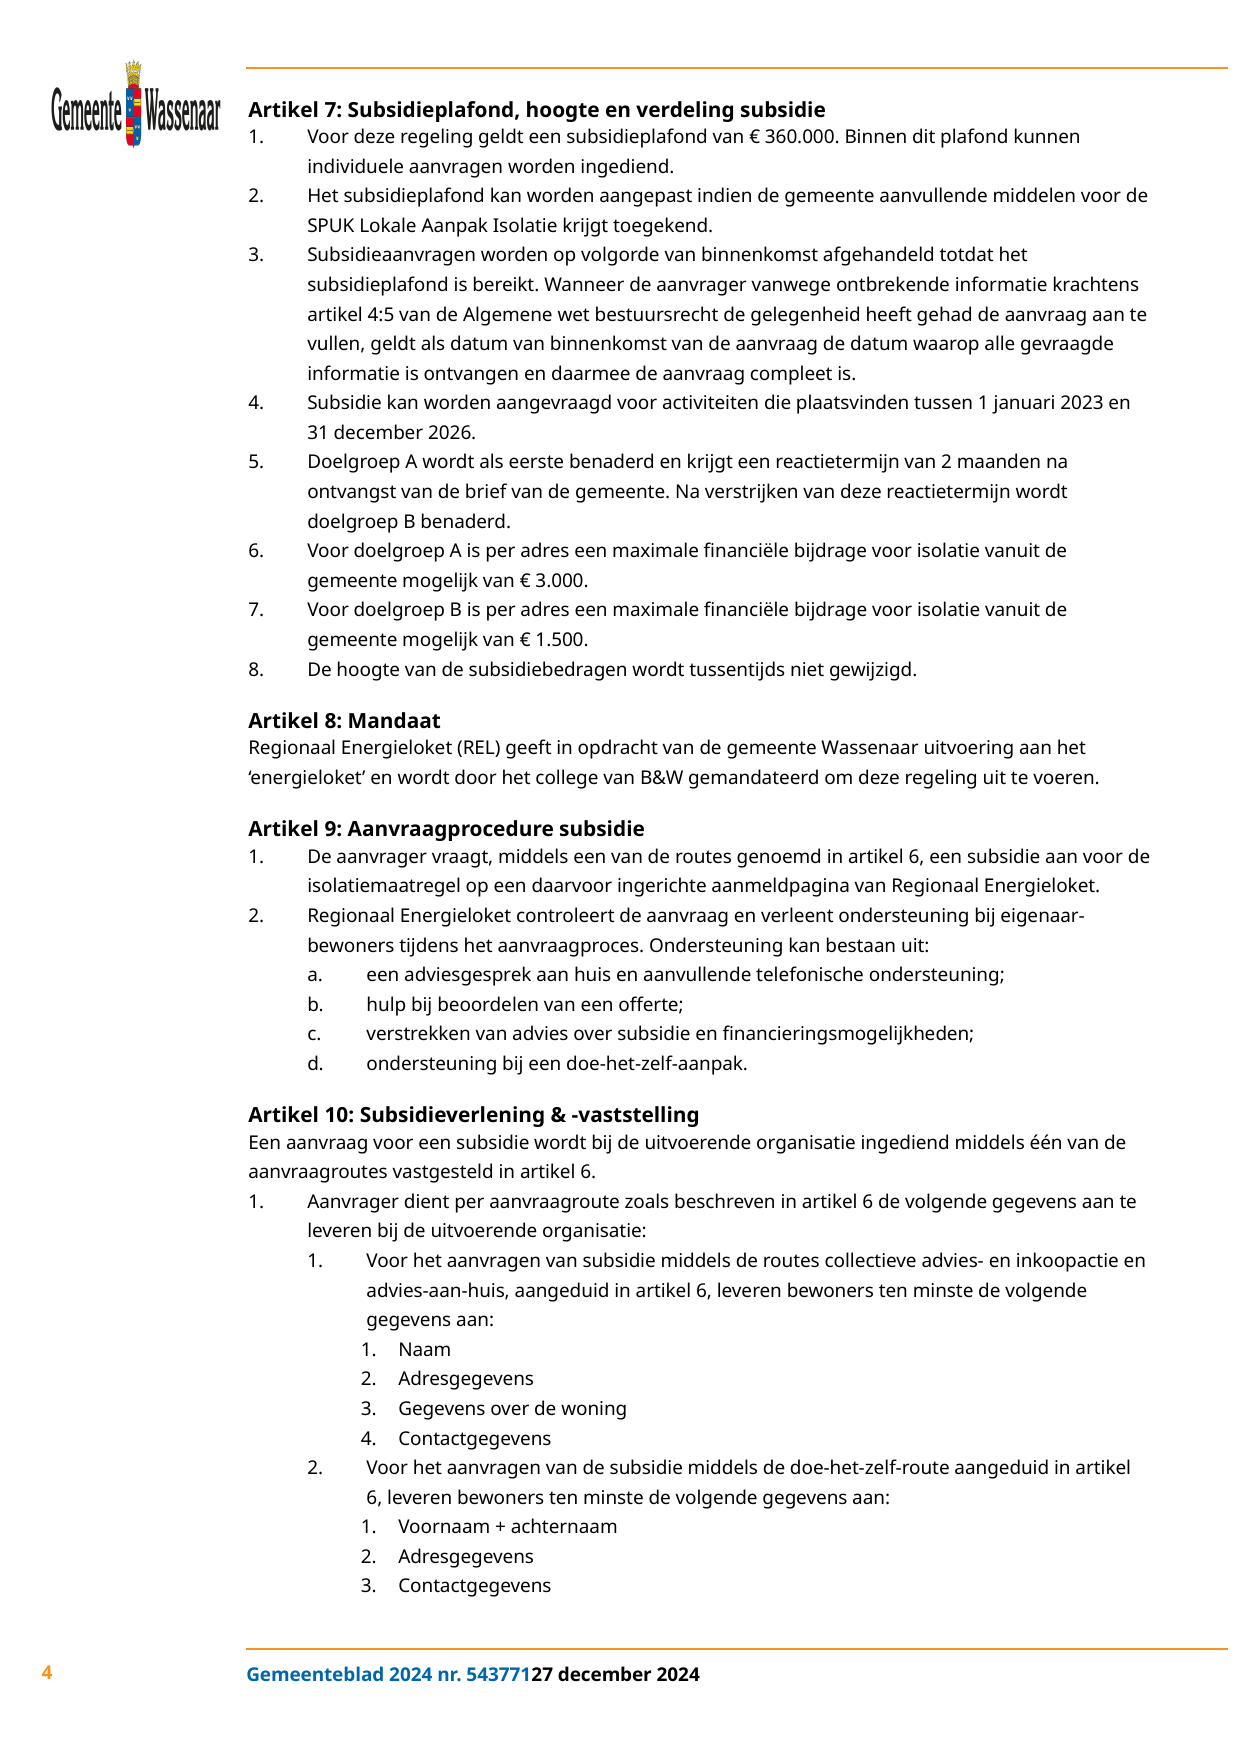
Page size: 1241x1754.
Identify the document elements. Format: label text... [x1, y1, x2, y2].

text Artikel 7: Subsidieplafond, hoogte en verdeling subsidie [248, 95, 1152, 123]
text Een aanvraag voor een subsidie wordt bij de uitvoerende organisatie ingediend middels één van de aanvraagroutes vastgesteld in artikel 6. [248, 1129, 1152, 1184]
text Regionaal Energieloket (REL) geeft in opdracht van de gemeente Wassenaar uitvoering aan het ‘energieloket’ en wordt door het college van B&W gemandateerd om deze regeling uit te voeren. [248, 734, 1152, 790]
list Voor doelgroep B is per adres een maximale financiële bijdrage voor isolatie vanuit de gemeente mogelijk van € 1.500. [248, 597, 1152, 652]
text Artikel 10: Subsidieverlening & -vaststelling [248, 1101, 1152, 1129]
list De hoogte van de subsidiebedragen wordt tussentijds niet gewijzigd. [248, 656, 1152, 681]
list Voor doelgroep A is per adres een maximale financiële bijdrage voor isolatie vanuit de gemeente mogelijk van € 3.000. [248, 537, 1152, 593]
list Voor het aanvragen van de subsidie middels de doe-het-zelf-route aangeduid in artikel 6, leveren bewoners ten minste de volgende gegevens aan: [307, 1454, 1152, 1510]
list Subsidieaanvragen worden op volgorde van binnenkomst afgehandeld totdat het subsidieplafond is bereikt. Wanneer de aanvrager vanwege ontbrekende informatie krachtens artikel 4:5 van de Algemene wet bestuursrecht de gelegenheid heeft gehad de aanvraag aan te vullen, geldt als datum van binnenkomst van de aanvraag de datum waarop alle gevraagde informatie is ontvangen en daarmee de aanvraag compleet is. [248, 242, 1152, 386]
list Gegevens over de woning [361, 1395, 1152, 1421]
list Adresgegevens [361, 1366, 1152, 1391]
list Regionaal Energieloket controleert de aanvraag en verleent ondersteuning bij eigenaar-bewoners tijdens het aanvraagproces. Ondersteuning kan bestaan uit: [248, 902, 1152, 957]
text Artikel 8: Mandaat [248, 706, 1152, 734]
list Contactgegevens [361, 1573, 1152, 1598]
list Adresgegevens [361, 1543, 1152, 1569]
list Doelgroep A wordt als eerste benaderd en krijgt een reactietermijn van 2 maanden na ontvangst van de brief van de gemeente. Na verstrijken van deze reactietermijn wordt doelgroep B benaderd. [248, 449, 1152, 533]
list een adviesgesprek aan huis en aanvullende telefonische ondersteuning; [307, 961, 1152, 987]
list ondersteuning bij een doe-het-zelf-aanpak. [307, 1050, 1152, 1076]
text Artikel 9: Aanvraagprocedure subsidie [248, 814, 1152, 843]
list Aanvrager dient per aanvraagroute zoals beschreven in artikel 6 de volgende gegevens aan te leveren bij de uitvoerende organisatie: [248, 1188, 1152, 1243]
list Contactgegevens [361, 1425, 1152, 1451]
picture [41, 47, 231, 172]
list Het subsidieplafond kan worden aangepast indien de gemeente aanvullende middelen voor de SPUK Lokale Aanpak Isolatie krijgt toegekend. [248, 182, 1152, 238]
list verstrekken van advies over subsidie en financieringsmogelijkheden; [307, 1021, 1152, 1046]
list Naam [361, 1336, 1152, 1362]
list Voor deze regeling geldt een subsidieplafond van € 360.000. Binnen dit plafond kunnen individuele aanvragen worden ingediend. [248, 123, 1152, 178]
list Voornaam + achternaam [361, 1513, 1152, 1539]
list Voor het aanvragen van subsidie middels de routes collectieve advies- en inkoopactie en advies-aan-huis, aangeduid in artikel 6, leveren bewoners ten minste de volgende gegevens aan: [307, 1247, 1152, 1332]
list Subsidie kan worden aangevraagd voor activiteiten die plaatsvinden tussen 1 januari 2023 en 31 december 2026. [248, 389, 1152, 445]
list De aanvrager vraagt, middels een van de routes genoemd in artikel 6, een subsidie aan voor de isolatiemaatregel op een daarvoor ingerichte aanmeldpagina van Regionaal Energieloket. [248, 843, 1152, 898]
list hulp bij beoordelen van een offerte; [307, 991, 1152, 1017]
